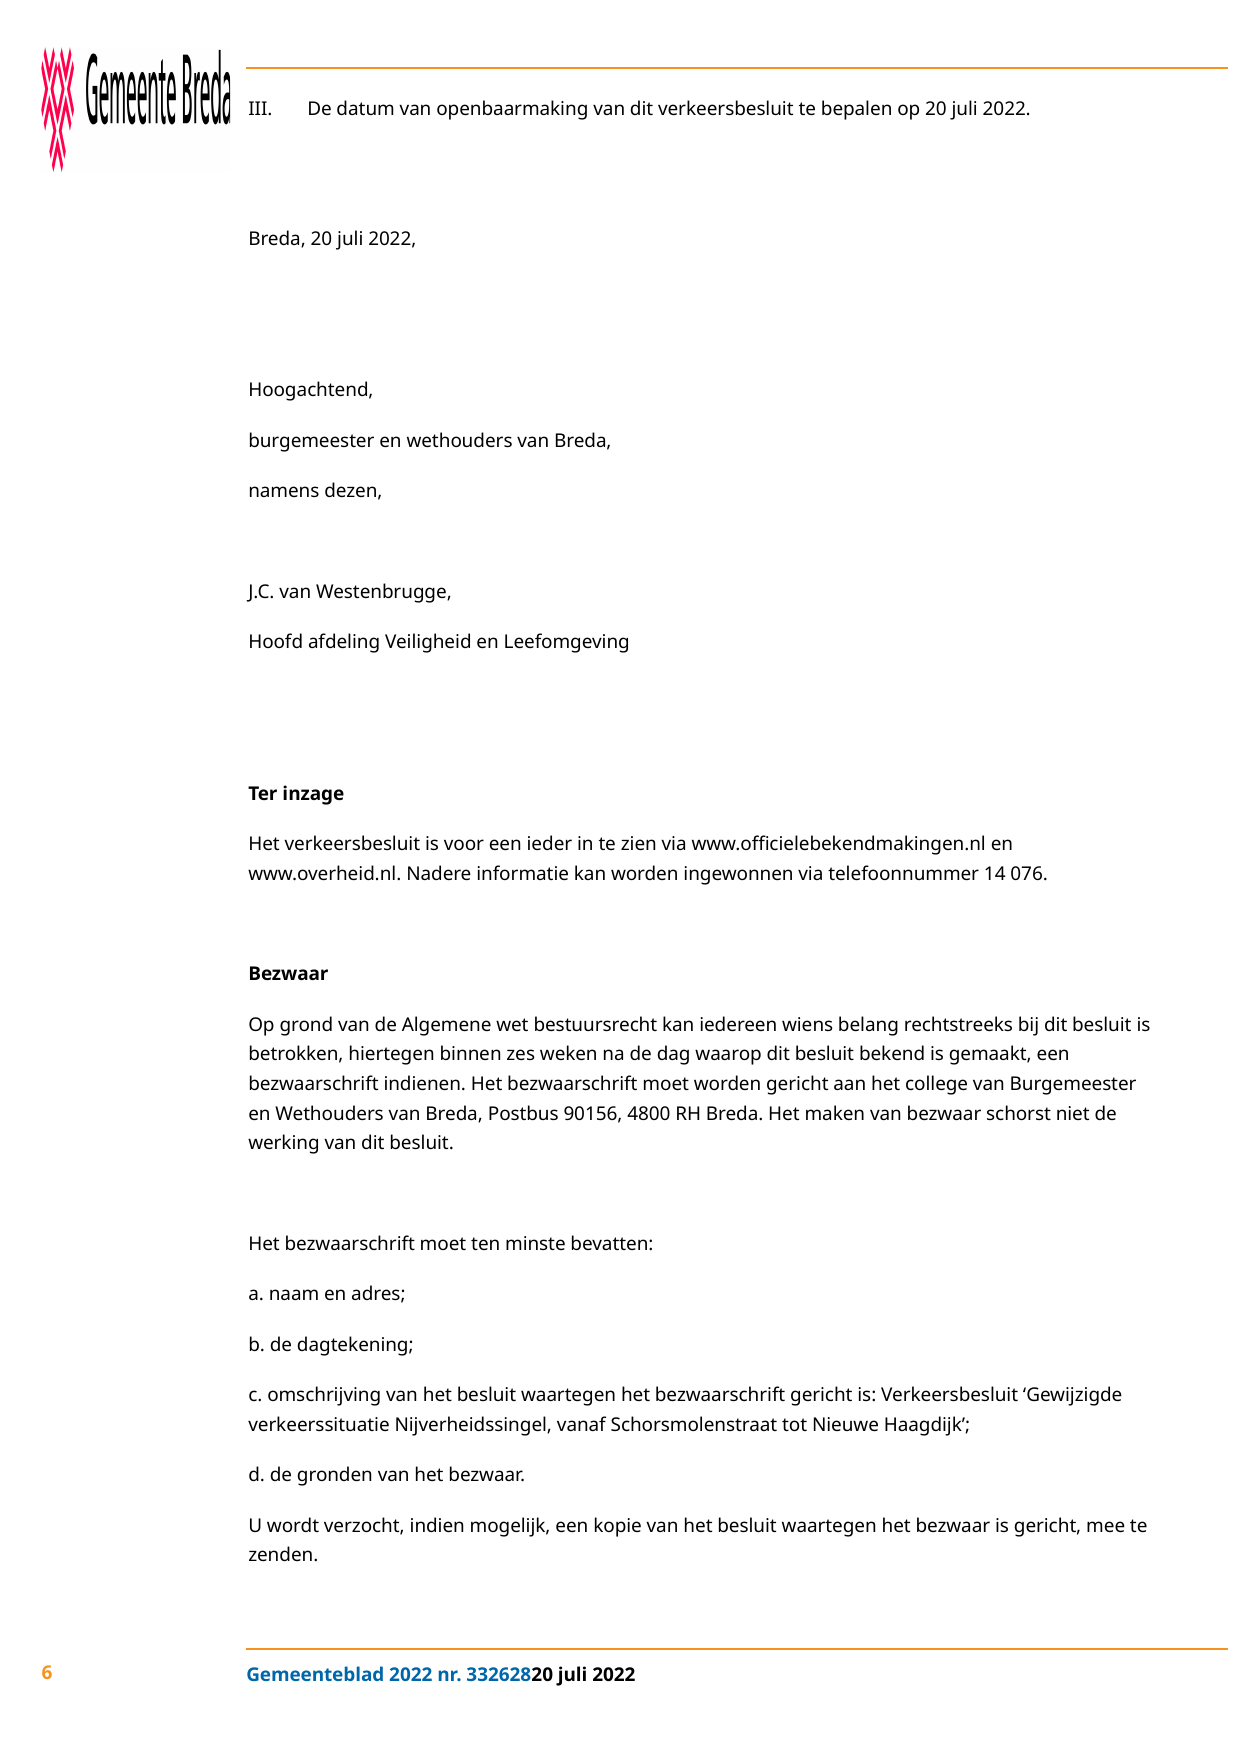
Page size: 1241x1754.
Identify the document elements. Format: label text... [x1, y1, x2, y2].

text c. omschrijving van het besluit waartegen het bezwaarschrift gericht is: Verkeersbesluit ‘Gewijzigde verkeerssituatie Nijverheidssingel, vanaf Schorsmolenstraat tot Nieuwe Haagdijk’; [248, 1381, 1152, 1437]
text J.C. van Westenbrugge, [248, 578, 1152, 604]
text Breda, 20 juli 2022, [248, 225, 1152, 251]
list De datum van openbaarmaking van dit verkeersbesluit te bepalen op 20 juli 2022. [248, 95, 1152, 121]
text Bezwaar [248, 961, 1152, 986]
text a. naam en adres; [248, 1281, 1152, 1306]
text Het verkeersbesluit is voor een ieder in te zien via www.officielebekendmakingen.nl en www.overheid.nl. Nadere informatie kan worden ingewonnen via telefoonnummer 14 076. [248, 830, 1152, 886]
text b. de dagtekening; [248, 1331, 1152, 1357]
text U wordt verzocht, indien mogelijk, een kopie van het besluit waartegen het bezwaar is gericht, mee te zenden. [248, 1512, 1152, 1567]
text d. de gronden van het bezwaar. [248, 1461, 1152, 1487]
text namens dezen, [248, 477, 1152, 503]
picture [41, 47, 231, 172]
text Op grond van de Algemene wet bestuursrecht kan iedereen wiens belang rechtstreeks bij dit besluit is betrokken, hiertegen binnen zes weken na de dag waarop dit besluit bekend is gemaakt, een bezwaarschrift indienen. Het bezwaarschrift moet worden gericht aan het college van Burgemeester en Wethouders van Breda, Postbus 90156, 4800 RH Breda. Het maken van bezwaar schorst niet de werking van dit besluit. [248, 1011, 1152, 1155]
text Hoofd afdeling Veiligheid en Leefomgeving [248, 628, 1152, 654]
text burgemeester en wethouders van Breda, [248, 427, 1152, 453]
text Het bezwaarschrift moet ten minste bevatten: [248, 1230, 1152, 1256]
text Ter inzage [248, 780, 1152, 806]
text Hoogachtend, [248, 376, 1152, 402]
